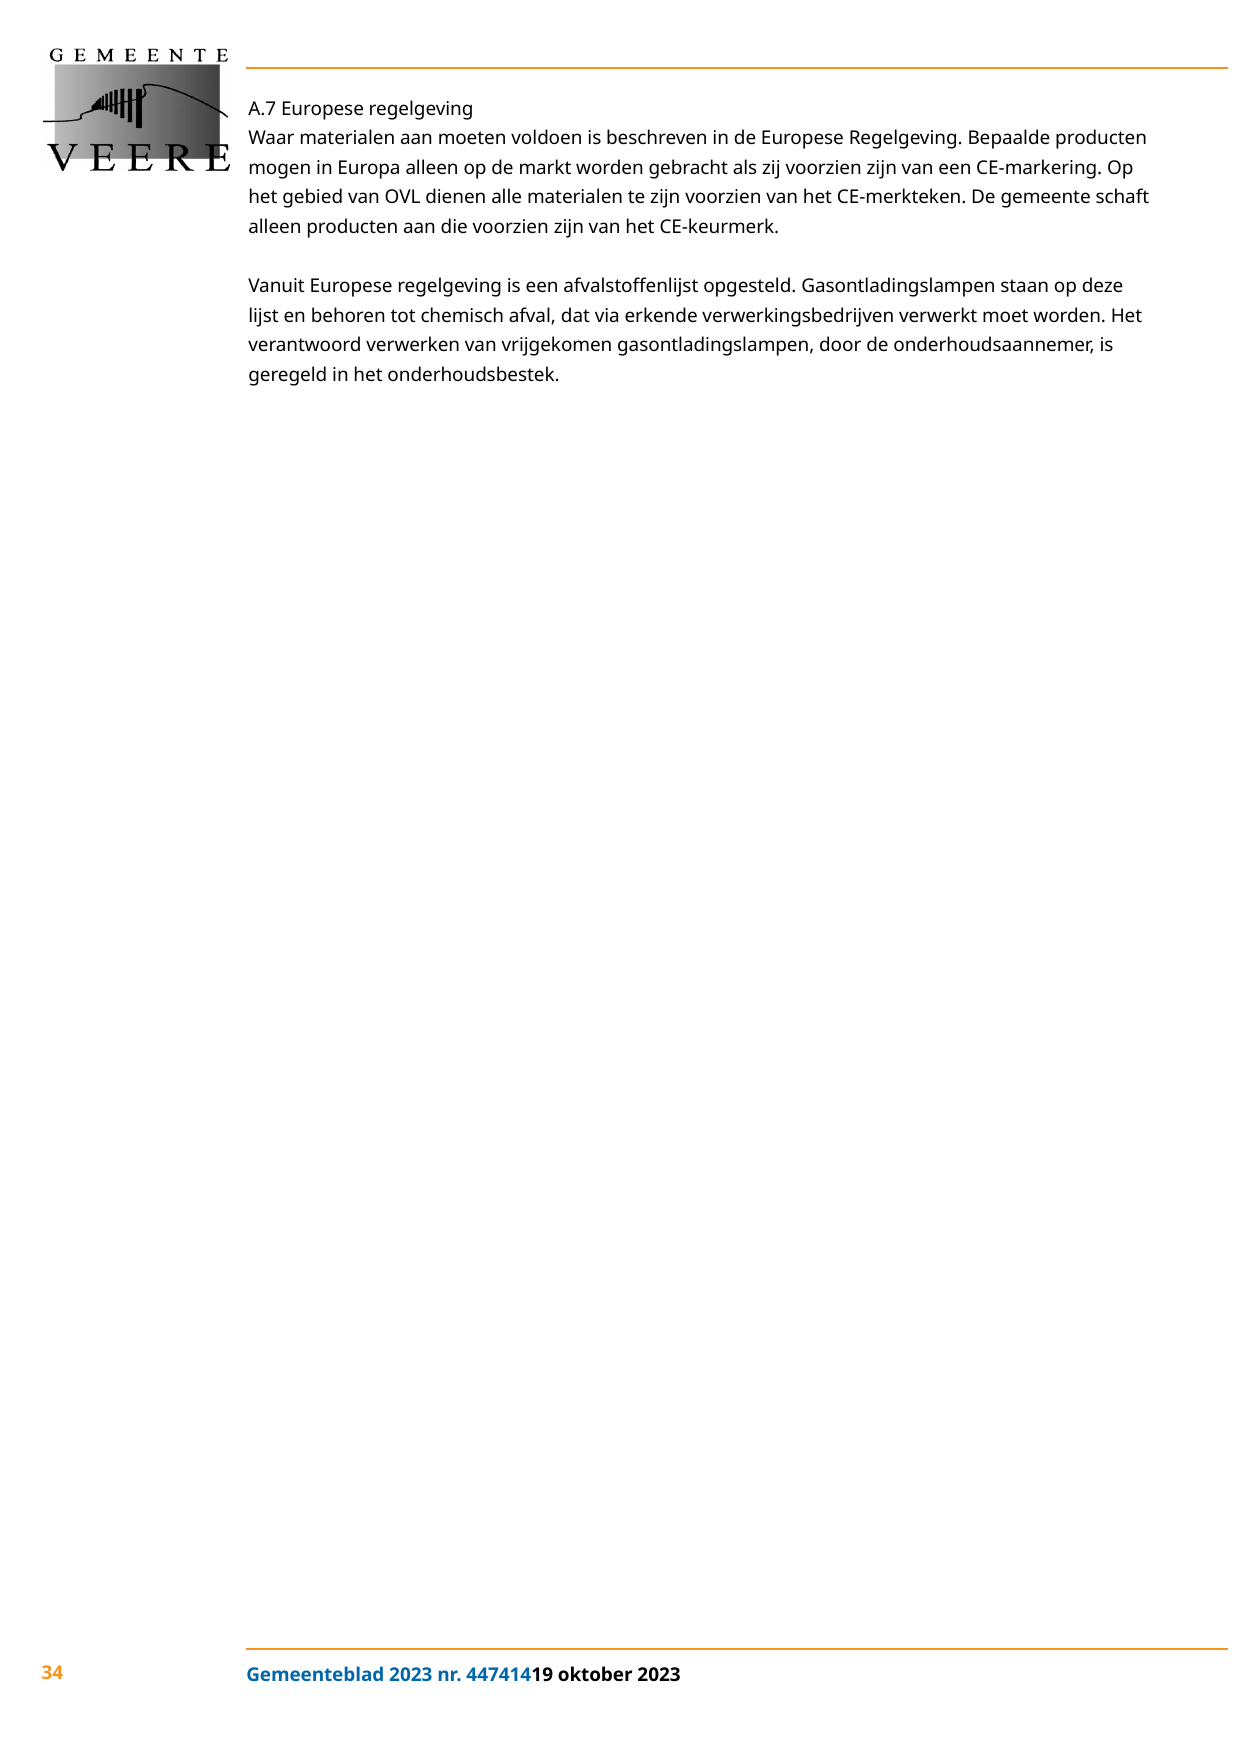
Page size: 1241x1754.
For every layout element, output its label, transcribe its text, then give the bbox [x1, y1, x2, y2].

text Waar materialen aan moeten voldoen is beschreven in de Europese Regelgeving. Bepaalde producten mogen in Europa alleen op de markt worden gebracht als zij voorzien zijn van een CE-markering. Op het gebied van OVL dienen alle materialen te zijn voorzien van het CE-merkteken. De gemeente schaft alleen producten aan die voorzien zijn van het CE-keurmerk. [248, 124, 1152, 239]
picture [41, 47, 231, 172]
text Vanuit Europese regelgeving is een afvalstoffenlijst opgesteld. Gasontladingslampen staan op deze lijst en behoren tot chemisch afval, dat via erkende verwerkingsbedrijven verwerkt moet worden. Het verantwoord verwerken van vrijgekomen gasontladingslampen, door de onderhoudsaannemer, is geregeld in het onderhoudsbestek. [248, 272, 1152, 387]
text A.7 Europese regelgeving [248, 95, 1152, 121]
